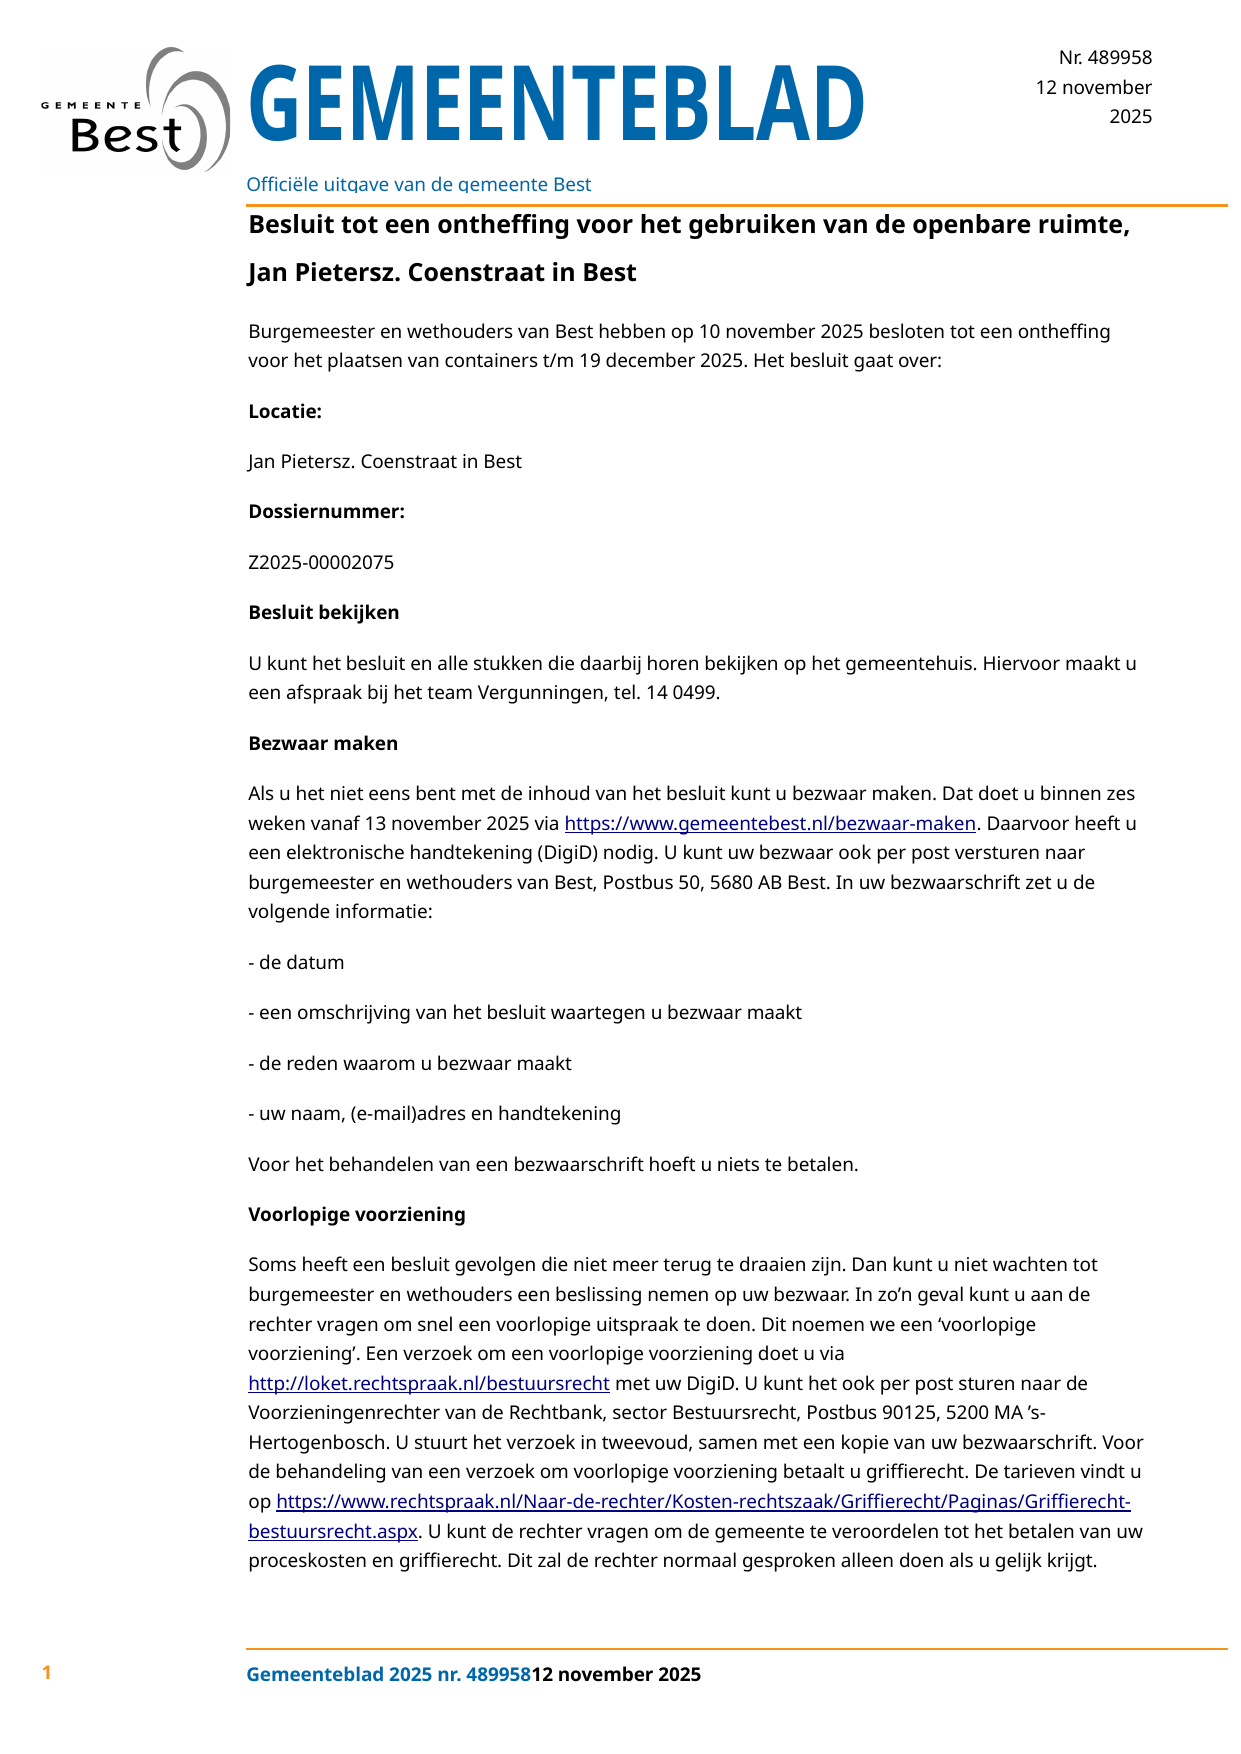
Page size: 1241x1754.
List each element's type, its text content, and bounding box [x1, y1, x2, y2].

text Dossiernummer: [248, 499, 1152, 524]
text Besluit bekijken [248, 599, 1152, 625]
text - de datum [248, 949, 1152, 975]
text Soms heeft een besluit gevolgen die niet meer terug te draaien zijn. Dan kunt u niet wachten tot burgemeester en wethouders een beslissing nemen op uw bezwaar. In zo’n geval kunt u aan de rechter vragen om snel een voorlopige uitspraak te doen. Dit noemen we een ‘voorlopige voorziening’. Een verzoek om een voorlopige voorziening doet u via http://loket.rechtspraak.nl/bestuursrecht met uw DigiD. U kunt het ook per post sturen naar de Voorzieningenrechter van de Rechtbank, sector Bestuursrecht, Postbus 90125, 5200 MA ’s-Hertogenbosch. U stuurt het verzoek in tweevoud, samen met een kopie van uw bezwaarschrift. Voor de behandeling van een verzoek om voorlopige voorziening betaalt u griffierecht. De tarieven vindt u op https://www.rechtspraak.nl/Naar-de-rechter/Kosten-rechtszaak/Griffierecht/Paginas/Griffierecht-bestuursrecht.aspx. U kunt de rechter vragen om de gemeente te veroordelen tot het betalen van uw proceskosten en griffierecht. Dit zal de rechter normaal gesproken alleen doen als u gelijk krijgt. [248, 1252, 1152, 1573]
picture [41, 47, 231, 172]
text - een omschrijving van het besluit waartegen u bezwaar maakt [248, 999, 1152, 1025]
text - uw naam, (e-mail)adres en handtekening [248, 1100, 1152, 1126]
text Bezwaar maken [248, 730, 1152, 756]
text Besluit tot een ontheffing voor het gebruiken van de openbare ruimte, Jan Pietersz. Coenstraat in Best [248, 207, 1152, 288]
text Burgemeester en wethouders van Best hebben op 10 november 2025 besloten tot een ontheffing voor het plaatsen van containers t/m 19 december 2025. Het besluit gaat over: [248, 318, 1152, 373]
text Locatie: [248, 398, 1152, 424]
text Z2025-00002075 [248, 549, 1152, 575]
text - de reden waarom u bezwaar maakt [248, 1050, 1152, 1076]
text Als u het niet eens bent met de inhoud van het besluit kunt u bezwaar maken. Dat doet u binnen zes weken vanaf 13 november 2025 via https://www.gemeentebest.nl/bezwaar-maken. Daarvoor heeft u een elektronische handtekening (DigiD) nodig. U kunt uw bezwaar ook per post versturen naar burgemeester en wethouders van Best, Postbus 50, 5680 AB Best. In uw bezwaarschrift zet u de volgende informatie: [248, 780, 1152, 924]
text Voor het behandelen van een bezwaarschrift hoeft u niets te betalen. [248, 1151, 1152, 1177]
text Voorlopige voorziening [248, 1201, 1152, 1227]
text U kunt het besluit en alle stukken die daarbij horen bekijken op het gemeentehuis. Hiervoor maakt u een afspraak bij het team Vergunningen, tel. 14 0499. [248, 650, 1152, 705]
text Jan Pietersz. Coenstraat in Best [248, 448, 1152, 474]
